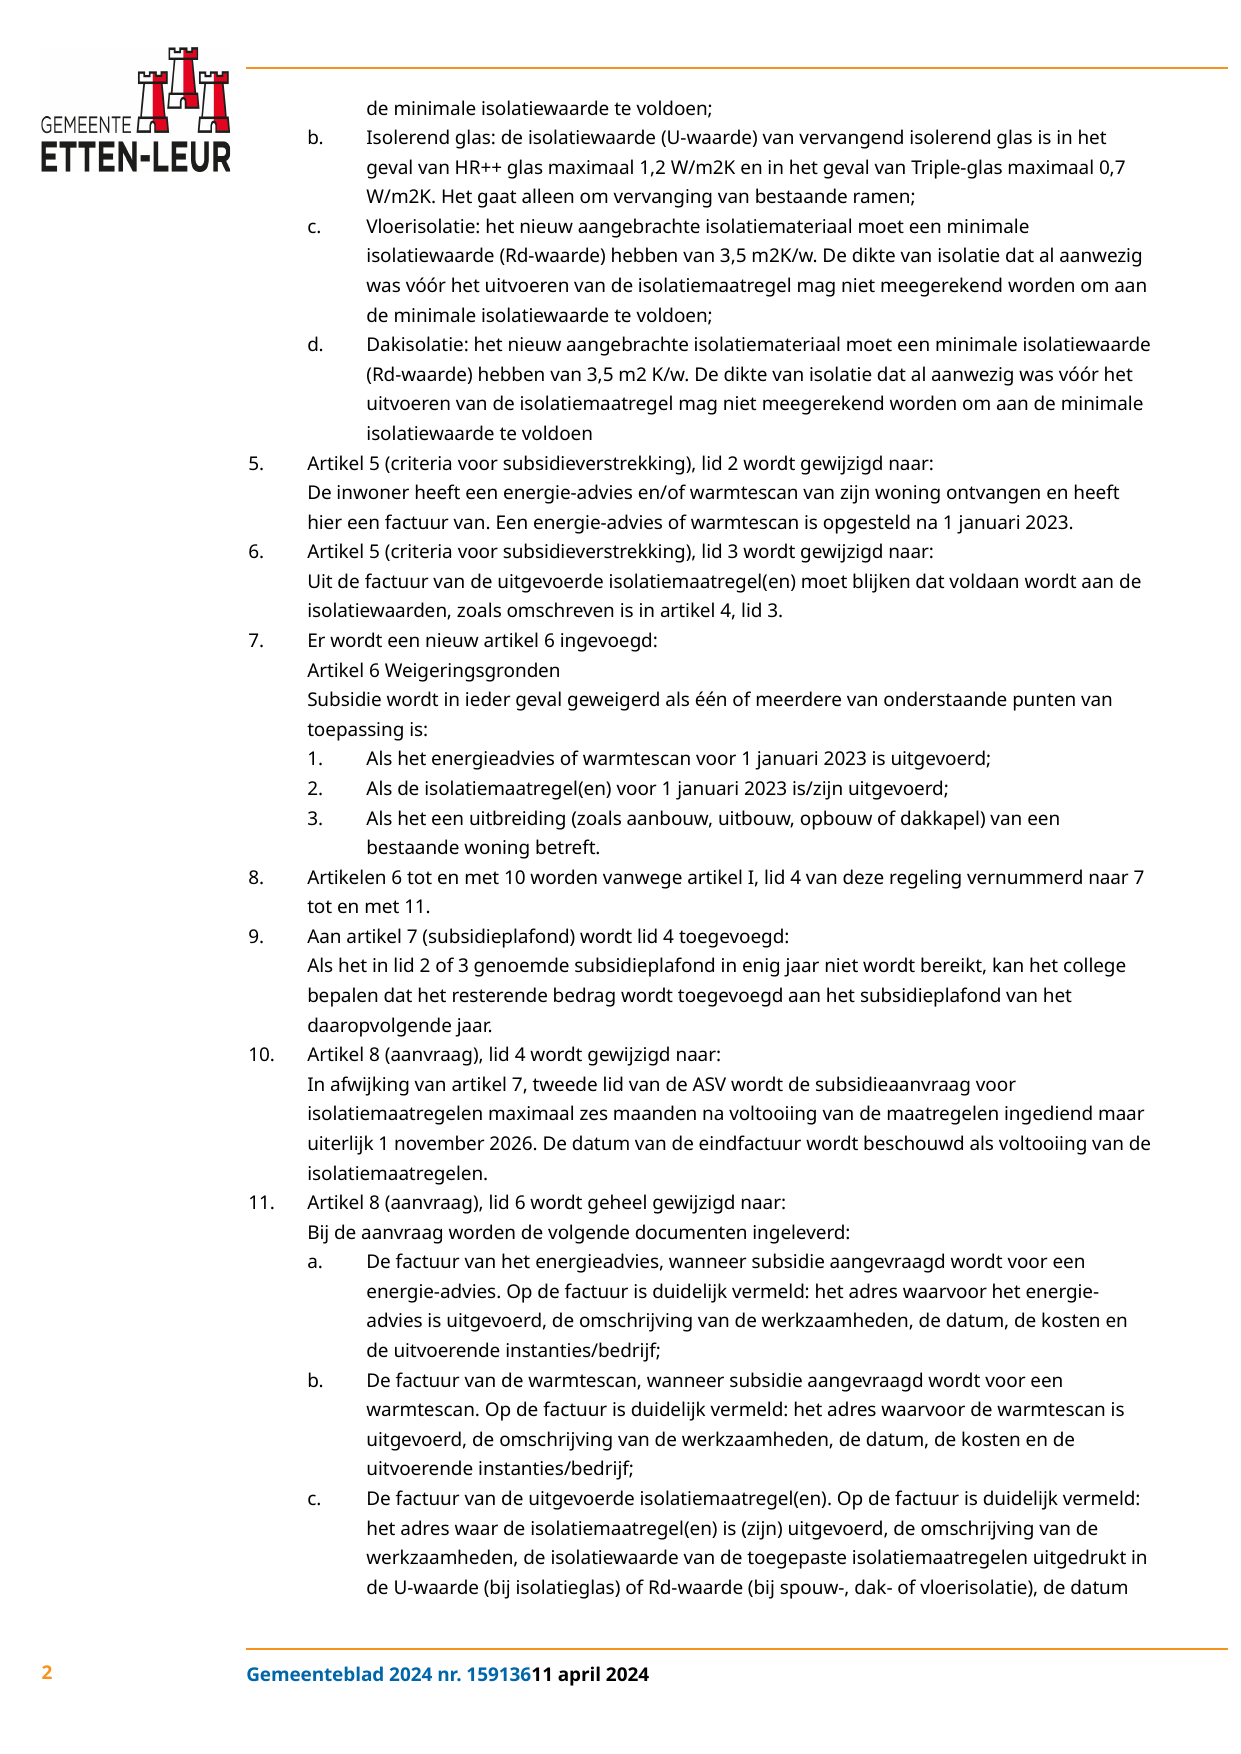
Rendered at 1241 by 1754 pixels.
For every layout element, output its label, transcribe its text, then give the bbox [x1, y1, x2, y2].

list Als het energieadvies of warmtescan voor 1 januari 2023 is uitgevoerd; [307, 746, 1152, 771]
list Artikelen 6 tot en met 10 worden vanwege artikel I, lid 4 van deze regeling vernummerd naar 7 tot en met 11. [248, 864, 1152, 919]
list In afwijking van artikel 7, tweede lid van de ASV wordt de subsidieaanvraag voor isolatiemaatregelen maximaal zes maanden na voltooiing van de maatregelen ingediend maar uiterlijk 1 november 2026. De datum van de eindfactuur wordt beschouwd als voltooiing van de isolatiemaatregelen. [248, 1071, 1152, 1186]
list De factuur van de uitgevoerde isolatiemaatregel(en). Op de factuur is duidelijk vermeld: het adres waar de isolatiemaatregel(en) is (zijn) uitgevoerd, de omschrijving van de werkzaamheden, de isolatiewaarde van de toegepaste isolatiemaatregelen uitgedrukt in de U-waarde (bij isolatieglas) of Rd-waarde (bij spouw-, dak- of vloerisolatie), de datum [307, 1485, 1152, 1600]
list de minimale isolatiewaarde te voldoen; [307, 95, 1152, 121]
list Als het in lid 2 of 3 genoemde subsidieplafond in enig jaar niet wordt bereikt, kan het college bepalen dat het resterende bedrag wordt toegevoegd aan het subsidieplafond van het daaropvolgende jaar. [248, 953, 1152, 1038]
list Artikel 5 (criteria voor subsidieverstrekking), lid 3 wordt gewijzigd naar: [248, 538, 1152, 564]
list Artikel 8 (aanvraag), lid 6 wordt geheel gewijzigd naar: [248, 1189, 1152, 1215]
list Uit de factuur van de uitgevoerde isolatiemaatregel(en) moet blijken dat voldaan wordt aan de isolatiewaarden, zoals omschreven is in artikel 4, lid 3. [248, 568, 1152, 623]
list De factuur van het energieadvies, wanneer subsidie aangevraagd wordt voor een energie-advies. Op de factuur is duidelijk vermeld: het adres waarvoor het energie-advies is uitgevoerd, de omschrijving van de werkzaamheden, de datum, de kosten en de uitvoerende instanties/bedrijf; [307, 1248, 1152, 1363]
list Als het een uitbreiding (zoals aanbouw, uitbouw, opbouw of dakkapel) van een bestaande woning betreft. [307, 805, 1152, 860]
list Aan artikel 7 (subsidieplafond) wordt lid 4 toegevoegd: [248, 923, 1152, 949]
list Vloerisolatie: het nieuw aangebrachte isolatiemateriaal moet een minimale isolatiewaarde (Rd-waarde) hebben van 3,5 m2K/w. De dikte van isolatie dat al aanwezig was vóór het uitvoeren van de isolatiemaatregel mag niet meegerekend worden om aan de minimale isolatiewaarde te voldoen; [307, 213, 1152, 328]
list De inwoner heeft een energie-advies en/of warmtescan van zijn woning ontvangen en heeft hier een factuur van. Een energie-advies of warmtescan is opgesteld na 1 januari 2023. [248, 479, 1152, 535]
list Dakisolatie: het nieuw aangebrachte isolatiemateriaal moet een minimale isolatiewaarde (Rd-waarde) hebben van 3,5 m2 K/w. De dikte van isolatie dat al aanwezig was vóór het uitvoeren van de isolatiemaatregel mag niet meegerekend worden om aan de minimale isolatiewaarde te voldoen [307, 331, 1152, 446]
list De factuur van de warmtescan, wanneer subsidie aangevraagd wordt voor een warmtescan. Op de factuur is duidelijk vermeld: het adres waarvoor de warmtescan is uitgevoerd, de omschrijving van de werkzaamheden, de datum, de kosten en de uitvoerende instanties/bedrijf; [307, 1367, 1152, 1481]
list Er wordt een nieuw artikel 6 ingevoegd: [248, 627, 1152, 653]
list Subsidie wordt in ieder geval geweigerd als één of meerdere van onderstaande punten van toepassing is: [248, 686, 1152, 742]
list Artikel 5 (criteria voor subsidieverstrekking), lid 2 wordt gewijzigd naar: [248, 450, 1152, 476]
list Isolerend glas: de isolatiewaarde (U-waarde) van vervangend isolerend glas is in het geval van HR++ glas maximaal 1,2 W/m2K en in het geval van Triple-glas maximaal 0,7 W/m2K. Het gaat alleen om vervanging van bestaande ramen; [307, 124, 1152, 209]
list Als de isolatiemaatregel(en) voor 1 januari 2023 is/zijn uitgevoerd; [307, 775, 1152, 801]
list Bij de aanvraag worden de volgende documenten ingeleverd: [248, 1219, 1152, 1245]
list Artikel 6 Weigeringsgronden [248, 657, 1152, 683]
list Artikel 8 (aanvraag), lid 4 wordt gewijzigd naar: [248, 1041, 1152, 1067]
picture [41, 47, 231, 172]
